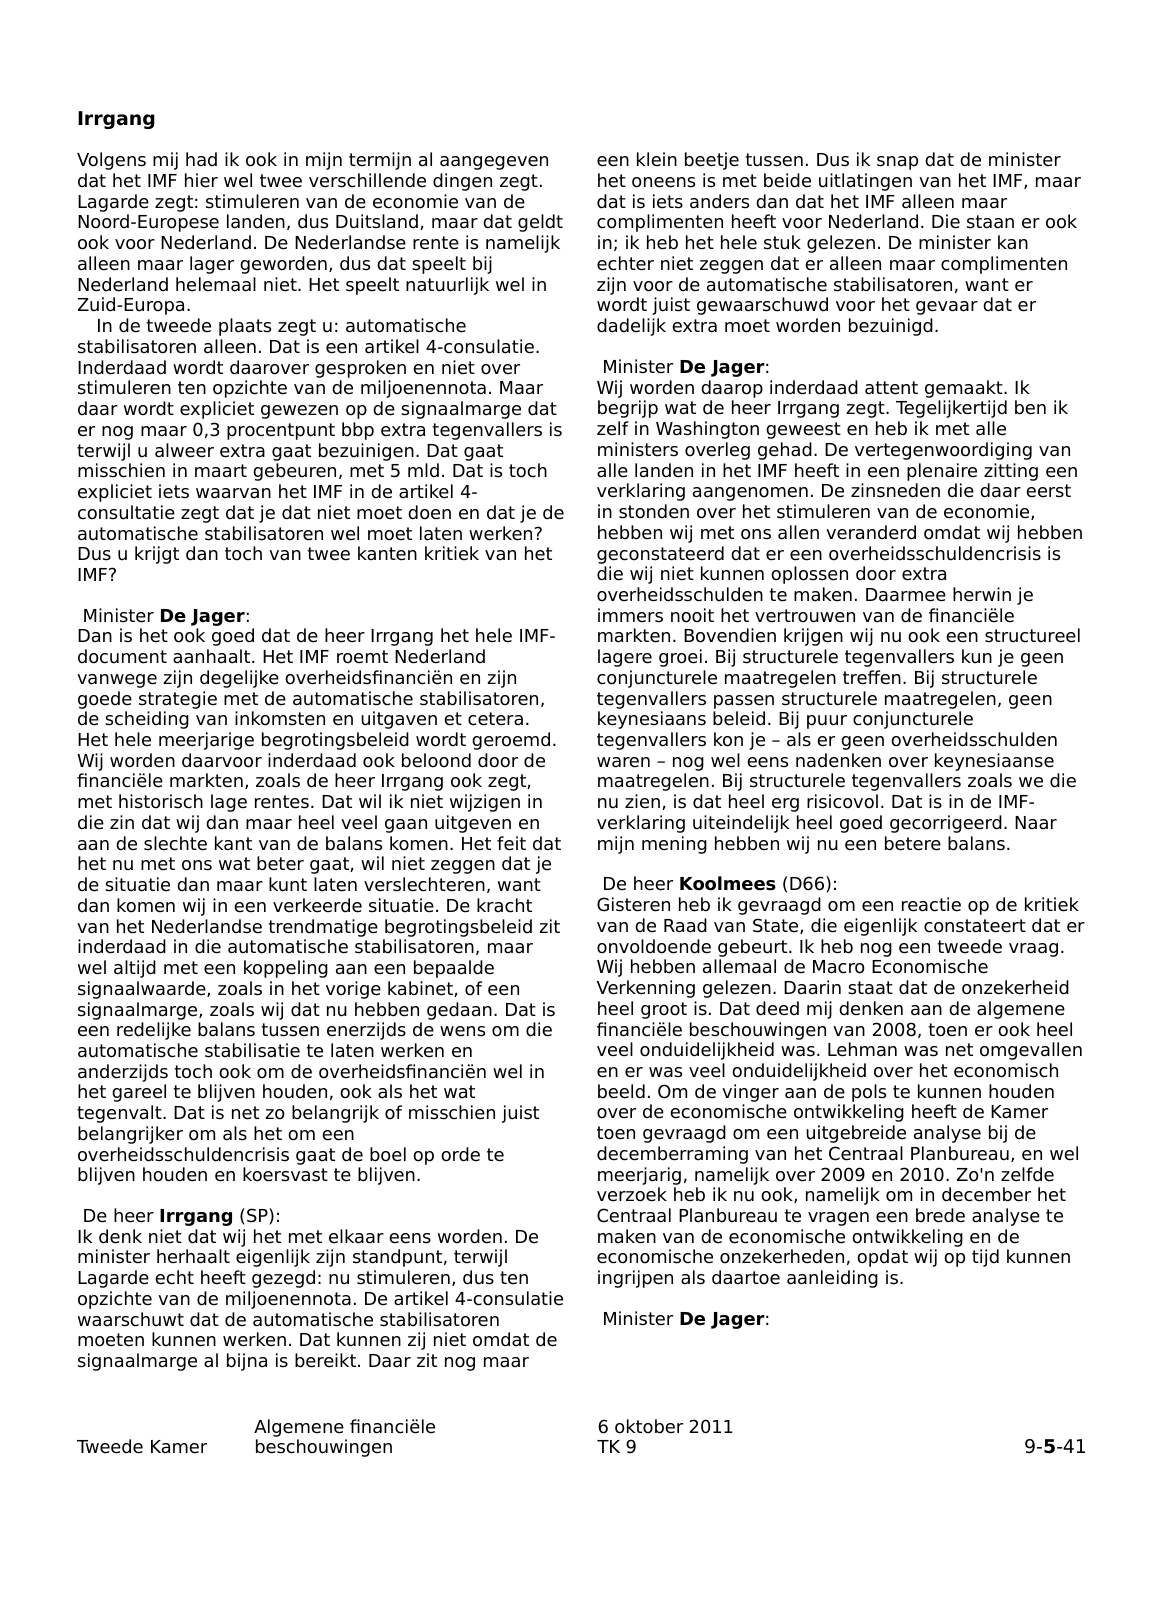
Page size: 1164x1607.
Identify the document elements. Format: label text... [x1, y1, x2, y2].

text Volgens mij had ik ook in mijn termijn al aangegeven dat het IMF hier wel twee verschillende dingen zegt. Lagarde zegt: stimuleren van de economie van de Noord-Europese landen, dus Duitsland, maar dat geldt ook voor Nederland. De Nederlandse rente is namelijk alleen maar lager geworden, dus dat speelt bij Nederland helemaal niet. Het speelt natuurlijk wel in Zuid-Europa. [77, 150, 567, 316]
text In de tweede plaats zegt u: automatische stabilisatoren alleen. Dat is een artikel 4-consulatie. Inderdaad wordt daarover gesproken en niet over stimuleren ten opzichte van de miljoenennota. Maar daar wordt expliciet gewezen op de signaalmarge dat er nog maar 0,3 procentpunt bbp extra tegenvallers is terwijl u alweer extra gaat bezuinigen. Dat gaat misschien in maart gebeuren, met 5 mld. Dat is toch expliciet iets waarvan het IMF in de artikel 4-consultatie zegt dat je dat niet moet doen en dat je de automatische stabilisatoren wel moet laten werken? Dus u krijgt dan toch van twee kanten kritiek van het IMF? [77, 316, 567, 586]
text Dan is het ook goed dat de heer Irrgang het hele IMF-document aanhaalt. Het IMF roemt Nederland vanwege zijn degelijke overheidsfinanciën en zijn goede strategie met de automatische stabilisatoren, de scheiding van inkomsten en uitgaven et cetera. Het hele meerjarige begrotingsbeleid wordt geroemd. Wij worden daarvoor inderdaad ook beloond door de financiële markten, zoals de heer Irrgang ook zegt, met historisch lage rentes. Dat wil ik niet wijzigen in die zin dat wij dan maar heel veel gaan uitgeven en aan de slechte kant van de balans komen. Het feit dat het nu met ons wat beter gaat, wil niet zeggen dat je de situatie dan maar kunt laten verslechteren, want dan komen wij in een verkeerde situatie. De kracht van het Nederlandse trendmatige begrotingsbeleid zit inderdaad in die automatische stabilisatoren, maar wel altijd met een koppeling aan een bepaalde signaalwaarde, zoals in het vorige kabinet, of een signaalmarge, zoals wij dat nu hebben gedaan. Dat is een redelijke balans tussen enerzijds de wens om die automatische stabilisatie te laten werken en anderzijds toch ook om de overheidsfinanciën wel in het gareel te blijven houden, ook als het wat tegenvalt. Dat is net zo belangrijk of misschien juist belangrijker om als het om een overheidsschuldencrisis gaat de boel op orde te blijven houden en koersvast te blijven. [77, 626, 567, 1186]
text Minister De Jager: [77, 606, 567, 626]
text Ik denk niet dat wij het met elkaar eens worden. De minister herhaalt eigenlijk zijn standpunt, terwijl Lagarde echt heeft gezegd: nu stimuleren, dus ten opzichte van de miljoenennota. De artikel 4-consulatie waarschuwt dat de automatische stabilisatoren moeten kunnen werken. Dat kunnen zij niet omdat de signaalmarge al bijna is bereikt. Daar zit nog maar [77, 1227, 567, 1372]
text De heer Koolmees (D66): [596, 874, 1087, 895]
text Minister De Jager: [596, 357, 1087, 377]
text Gisteren heb ik gevraagd om een reactie op de kritiek van de Raad van State, die eigenlijk constateert dat er onvoldoende gebeurt. Ik heb nog een tweede vraag. Wij hebben allemaal de Macro Economische Verkenning gelezen. Daarin staat dat de onzekerheid heel groot is. Dat deed mij denken aan de algemene financiële beschouwingen van 2008, toen er ook heel veel onduidelijkheid was. Lehman was net omgevallen en er was veel onduidelijkheid over het economisch beeld. Om de vinger aan de pols te kunnen houden over de economische ontwikkeling heeft de Kamer toen gevraagd om een uitgebreide analyse bij de decemberraming van het Centraal Planbureau, en wel meerjarig, namelijk over 2009 en 2010. Zo'n zelfde verzoek heb ik nu ook, namelijk om in december het Centraal Planbureau te vragen een brede analyse te maken van de economische ontwikkeling en de economische onzekerheden, opdat wij op tijd kunnen ingrijpen als daartoe aanleiding is. [596, 895, 1087, 1289]
text Wij worden daarop inderdaad attent gemaakt. Ik begrijp wat de heer Irrgang zegt. Tegelijkertijd ben ik zelf in Washington geweest en heb ik met alle ministers overleg gehad. De vertegenwoordiging van alle landen in het IMF heeft in een plenaire zitting een verklaring aangenomen. De zinsneden die daar eerst in stonden over het stimuleren van de economie, hebben wij met ons allen veranderd omdat wij hebben geconstateerd dat er een overheidsschuldencrisis is die wij niet kunnen oplossen door extra overheidsschulden te maken. Daarmee herwin je immers nooit het vertrouwen van de financiële markten. Bovendien krijgen wij nu ook een structureel lagere groei. Bij structurele tegenvallers kun je geen conjuncturele maatregelen treffen. Bij structurele tegenvallers passen structurele maatregelen, geen keynesiaans beleid. Bij puur conjuncturele tegenvallers kon je – als er geen overheidsschulden waren – nog wel eens nadenken over keynesiaanse maatregelen. Bij structurele tegenvallers zoals we die nu zien, is dat heel erg risicovol. Dat is in de IMF-verklaring uiteindelijk heel goed gecorrigeerd. Naar mijn mening hebben wij nu een betere balans. [596, 377, 1087, 854]
text Minister De Jager: [596, 1309, 1087, 1329]
text De heer Irrgang (SP): [77, 1206, 567, 1227]
text een klein beetje tussen. Dus ik snap dat de minister het oneens is met beide uitlatingen van het IMF, maar dat is iets anders dan dat het IMF alleen maar complimenten heeft voor Nederland. Die staan er ook in; ik heb het hele stuk gelezen. De minister kan echter niet zeggen dat er alleen maar complimenten zijn voor de automatische stabilisatoren, want er wordt juist gewaarschuwd voor het gevaar dat er dadelijk extra moet worden bezuinigd. [596, 150, 1087, 337]
